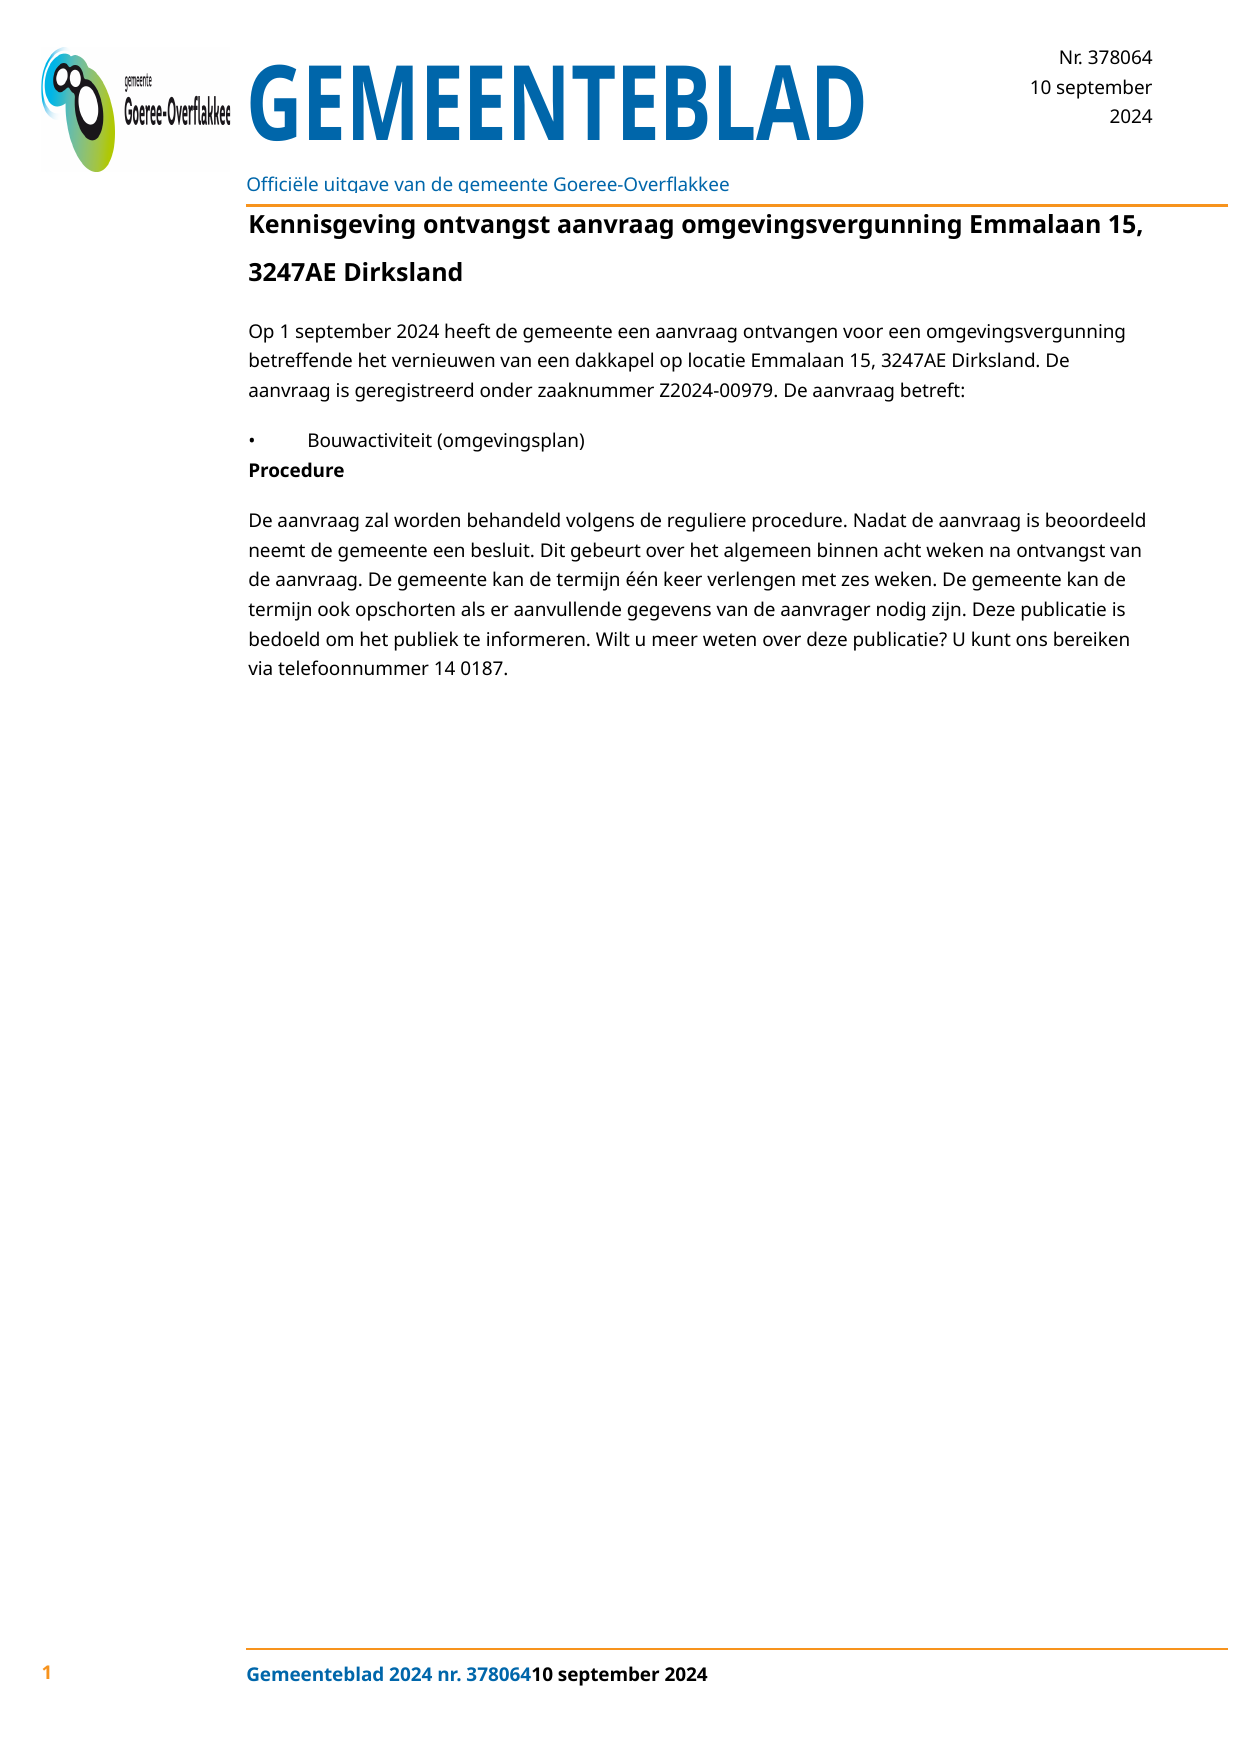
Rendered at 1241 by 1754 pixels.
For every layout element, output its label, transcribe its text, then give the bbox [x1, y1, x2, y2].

text De aanvraag zal worden behandeld volgens de reguliere procedure. Nadat de aanvraag is beoordeeld neemt de gemeente een besluit. Dit gebeurt over het algemeen binnen acht weken na ontvangst van de aanvraag. De gemeente kan de termijn één keer verlengen met zes weken. De gemeente kan de termijn ook opschorten als er aanvullende gegevens van de aanvrager nodig zijn. Deze publicatie is bedoeld om het publiek te informeren. Wilt u meer weten over deze publicatie? U kunt ons bereiken via telefoonnummer 14 0187. [248, 507, 1152, 681]
list Bouwactiviteit (omgevingsplan) [248, 427, 1152, 453]
text Kennisgeving ontvangst aanvraag omgevingsvergunning Emmalaan 15, 3247AE Dirksland [248, 207, 1152, 288]
text Procedure [248, 457, 1152, 483]
picture [41, 47, 231, 172]
text Op 1 september 2024 heeft de gemeente een aanvraag ontvangen voor een omgevingsvergunning betreffende het vernieuwen van een dakkapel op locatie Emmalaan 15, 3247AE Dirksland. De aanvraag is geregistreerd onder zaaknummer Z2024-00979. De aanvraag betreft: [248, 318, 1152, 403]
